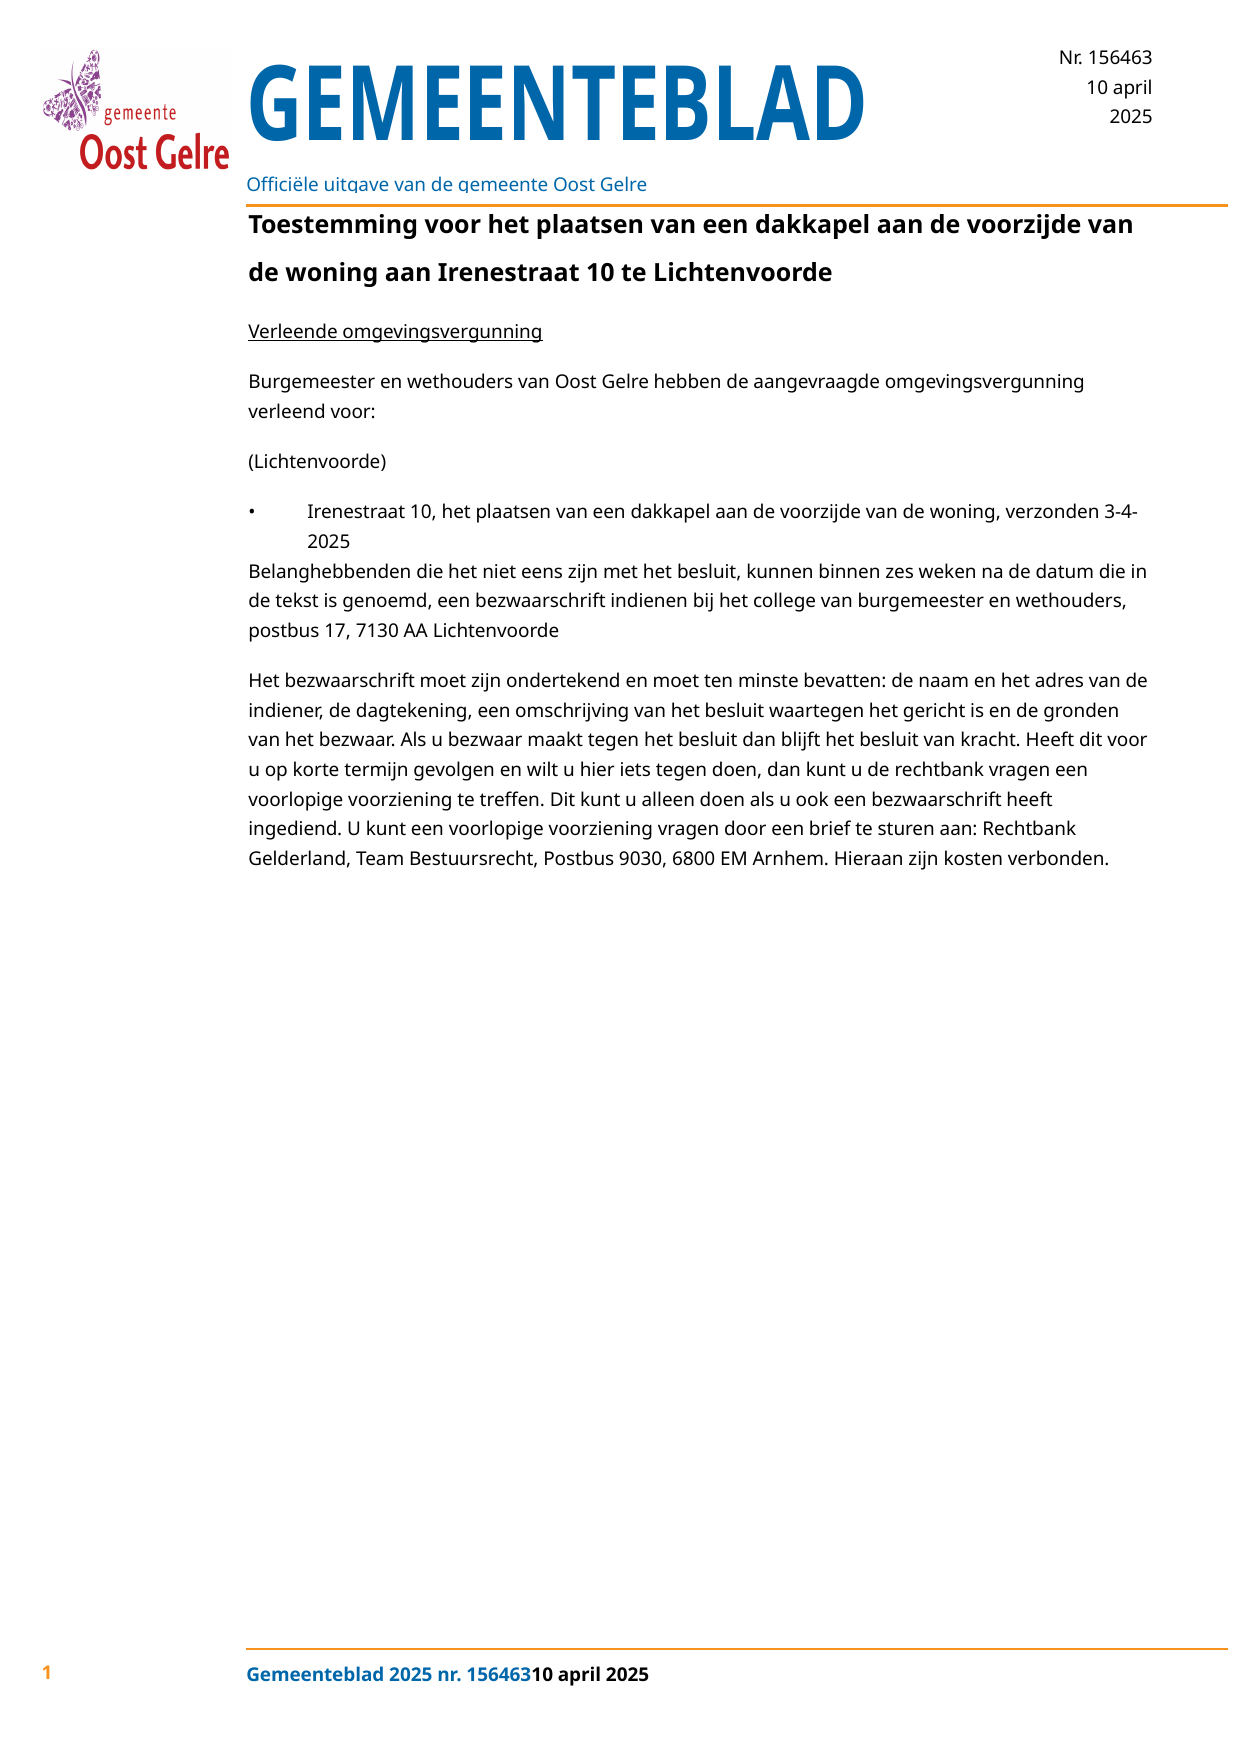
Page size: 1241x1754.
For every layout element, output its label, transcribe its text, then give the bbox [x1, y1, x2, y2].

text Burgemeester en wethouders van Oost Gelre hebben de aangevraagde omgevingsvergunning verleend voor: [248, 368, 1152, 424]
text (Lichtenvoorde) [248, 448, 1152, 474]
text Verleende omgevingsvergunning [248, 318, 1152, 344]
text Belanghebbenden die het niet eens zijn met het besluit, kunnen binnen zes weken na de datum die in de tekst is genoemd, een bezwaarschrift indienen bij het college van burgemeester en wethouders, postbus 17, 7130 AA Lichtenvoorde [248, 558, 1152, 643]
picture [41, 47, 231, 172]
list Irenestraat 10, het plaatsen van een dakkapel aan de voorzijde van de woning, verzonden 3-4-2025 [248, 499, 1152, 554]
text Toestemming voor het plaatsen van een dakkapel aan de voorzijde van de woning aan Irenestraat 10 te Lichtenvoorde [248, 207, 1152, 288]
text Het bezwaarschrift moet zijn ondertekend en moet ten minste bevatten: de naam en het adres van de indiener, de dagtekening, een omschrijving van het besluit waartegen het gericht is en de gronden van het bezwaar. Als u bezwaar maakt tegen het besluit dan blijft het besluit van kracht. Heeft dit voor u op korte termijn gevolgen en wilt u hier iets tegen doen, dan kunt u de rechtbank vragen een voorlopige voorziening te treffen. Dit kunt u alleen doen als u ook een bezwaarschrift heeft ingediend. U kunt een voorlopige voorziening vragen door een brief te sturen aan: Rechtbank Gelderland, Team Bestuursrecht, Postbus 9030, 6800 EM Arnhem. Hieraan zijn kosten verbonden. [248, 667, 1152, 871]
